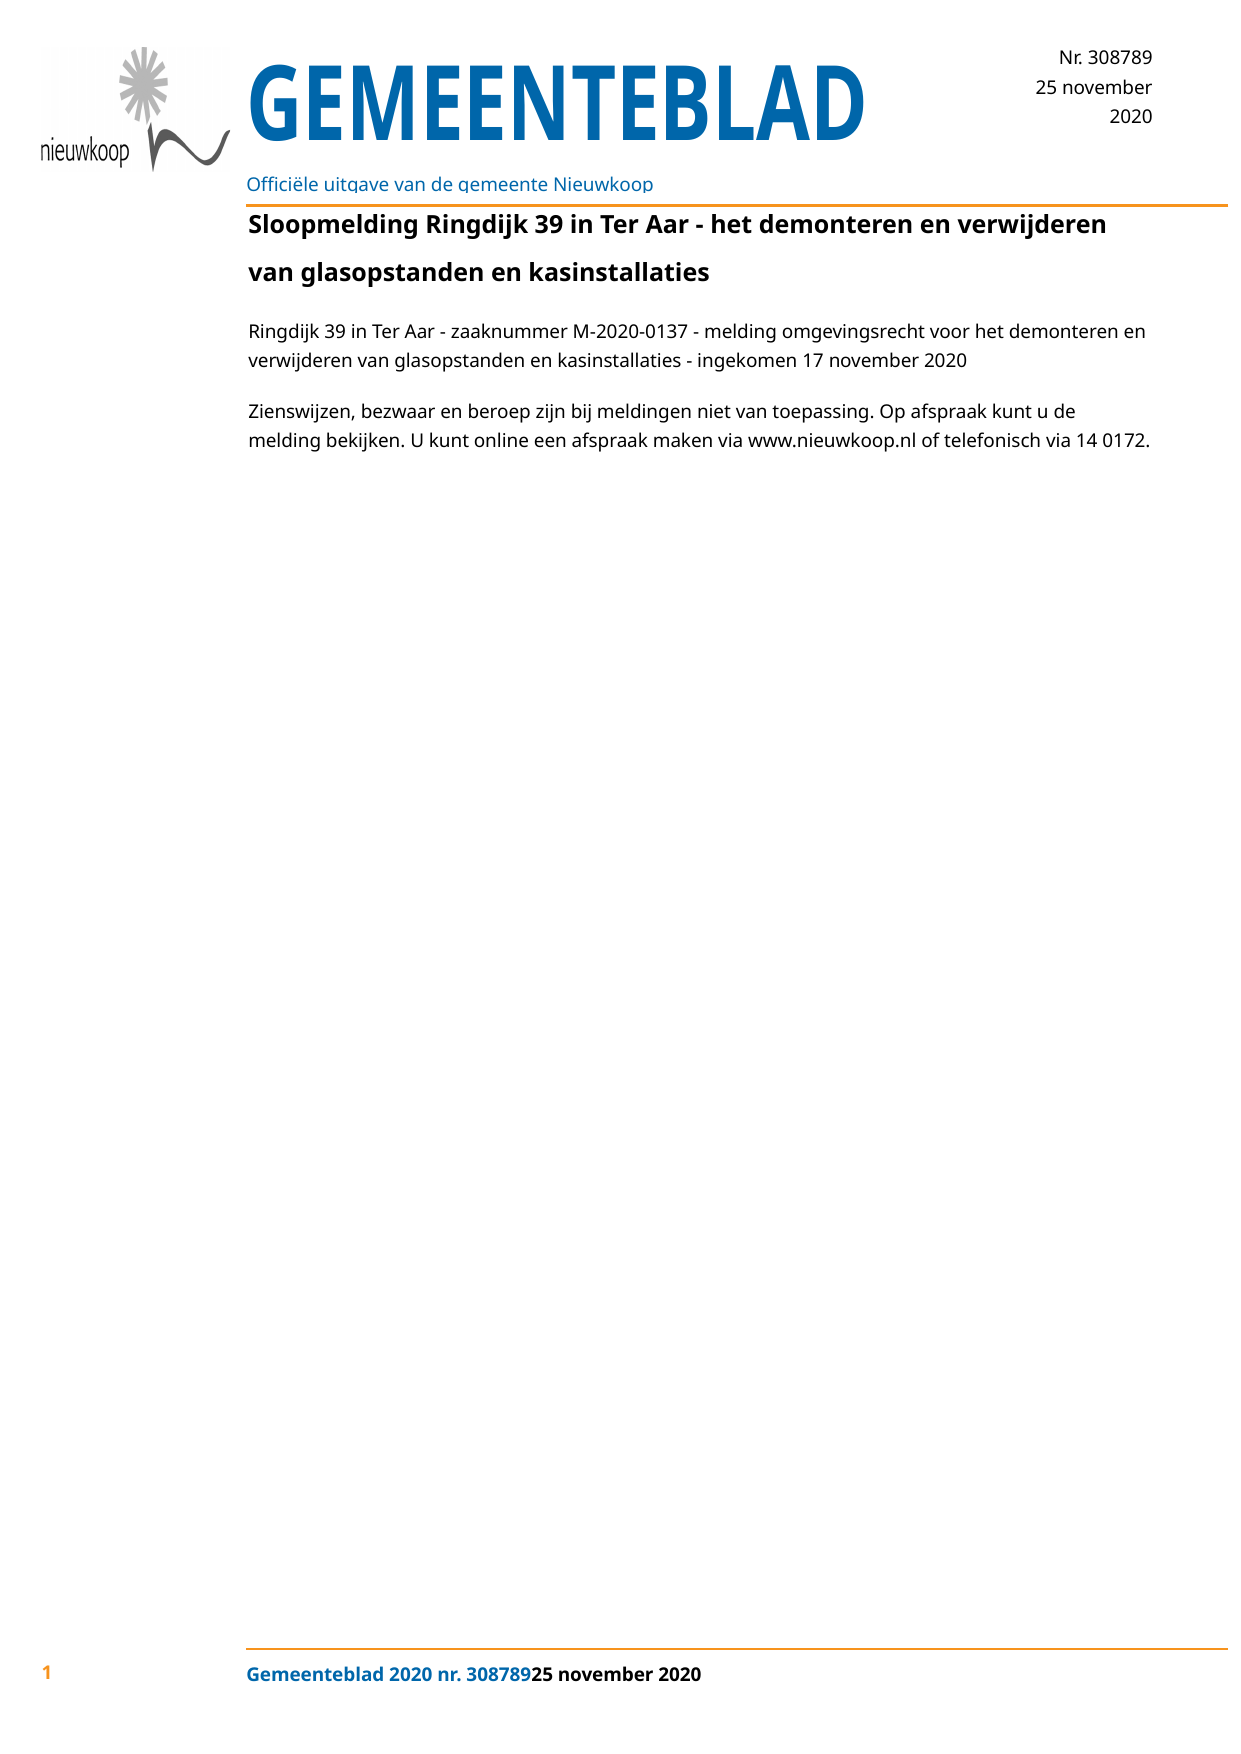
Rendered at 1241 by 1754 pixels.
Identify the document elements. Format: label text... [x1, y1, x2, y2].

text Ringdijk 39 in Ter Aar - zaaknummer M-2020-0137 - melding omgevingsrecht voor het demonteren en verwijderen van glasopstanden en kasinstallaties - ingekomen 17 november 2020 [248, 318, 1152, 373]
picture [41, 47, 231, 172]
text Sloopmelding Ringdijk 39 in Ter Aar - het demonteren en verwijderen van glasopstanden en kasinstallaties [248, 207, 1152, 288]
text Zienswijzen, bezwaar en beroep zijn bij meldingen niet van toepassing. Op afspraak kunt u de melding bekijken. U kunt online een afspraak maken via www.nieuwkoop.nl of telefonisch via 14 0172. [248, 398, 1152, 453]
